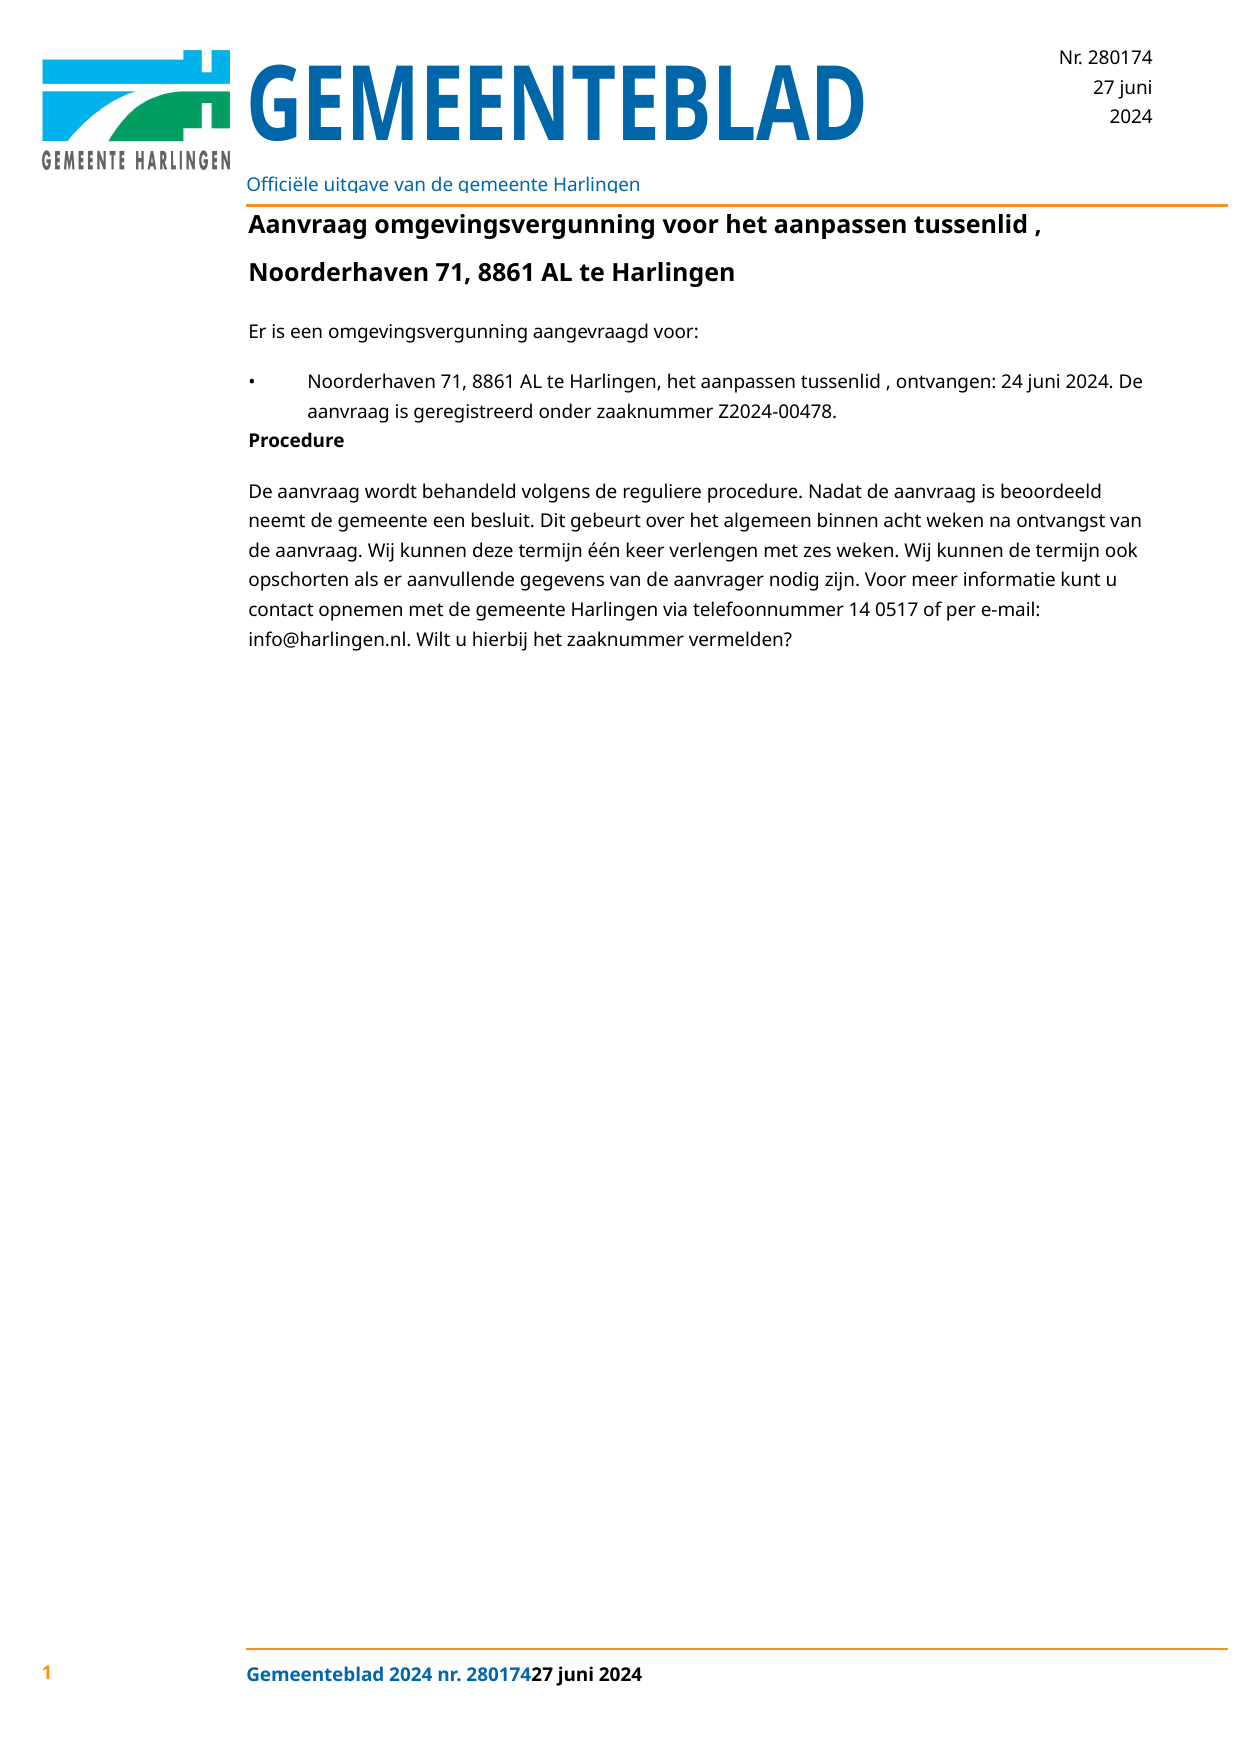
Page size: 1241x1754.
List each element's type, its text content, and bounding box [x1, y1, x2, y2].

picture [41, 47, 231, 172]
text De aanvraag wordt behandeld volgens de reguliere procedure. Nadat de aanvraag is beoordeeld neemt de gemeente een besluit. Dit gebeurt over het algemeen binnen acht weken na ontvangst van de aanvraag. Wij kunnen deze termijn één keer verlengen met zes weken. Wij kunnen de termijn ook opschorten als er aanvullende gegevens van de aanvrager nodig zijn. Voor meer informatie kunt u contact opnemen met de gemeente Harlingen via telefoonnummer 14 0517 of per e-mail: info@harlingen.nl. Wilt u hierbij het zaaknummer vermelden? [248, 478, 1152, 652]
list Noorderhaven 71, 8861 AL te Harlingen, het aanpassen tussenlid , ontvangen: 24 juni 2024. De aanvraag is geregistreerd onder zaaknummer Z2024-00478. [248, 368, 1152, 424]
text Er is een omgevingsvergunning aangevraagd voor: [248, 318, 1152, 344]
text Procedure [248, 427, 1152, 453]
text Aanvraag omgevingsvergunning voor het aanpassen tussenlid , Noorderhaven 71, 8861 AL te Harlingen [248, 207, 1152, 288]
